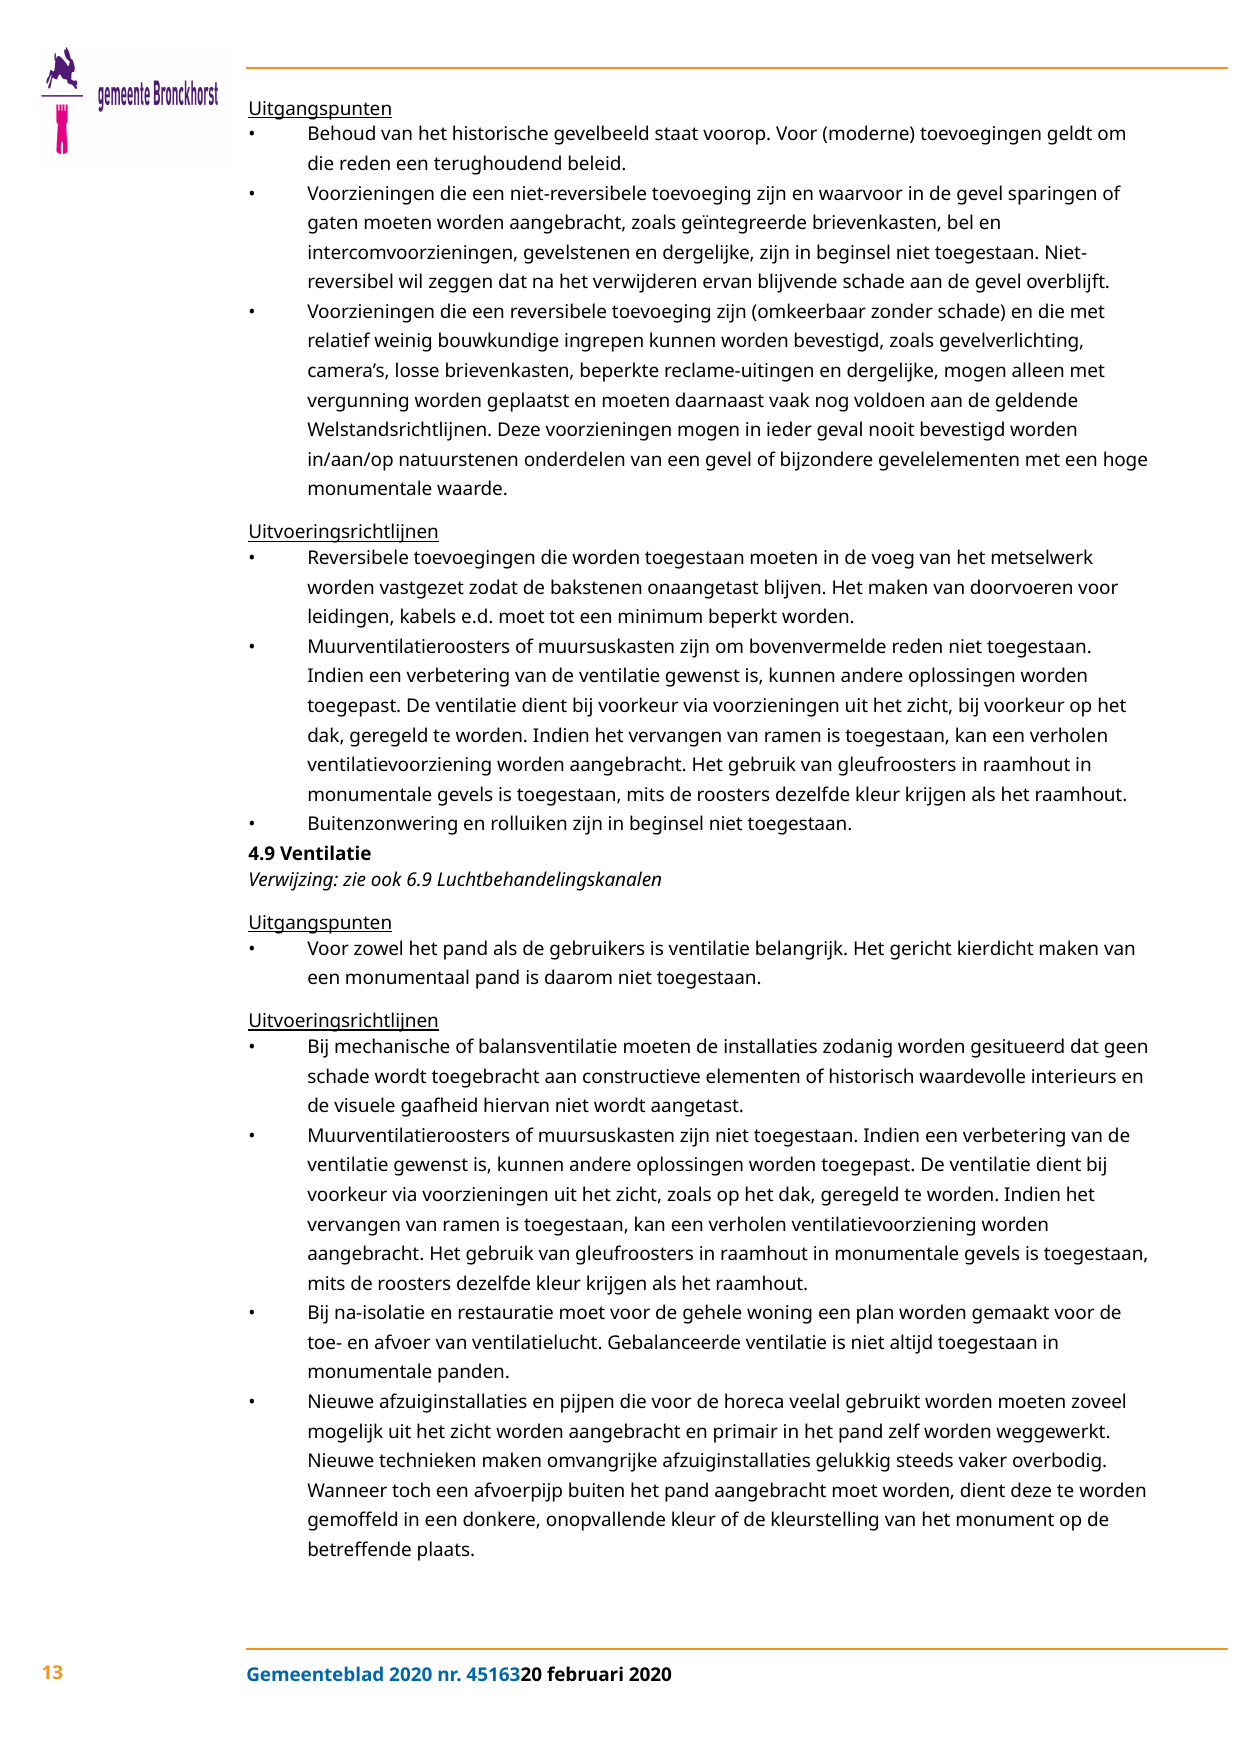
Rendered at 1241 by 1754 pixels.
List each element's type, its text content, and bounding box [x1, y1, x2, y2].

text Verwijzing: zie ook 6.9 Luchtbehandelingskanalen [248, 866, 1152, 892]
text Uitgangspunten [248, 95, 1152, 121]
list Voorzieningen die een reversibele toevoeging zijn (omkeerbaar zonder schade) en die met relatief weinig bouwkundige ingrepen kunnen worden bevestigd, zoals gevelverlichting, camera’s, losse brievenkasten, beperkte reclame-uitingen en dergelijke, mogen alleen met vergunning worden geplaatst en moeten daarnaast vaak nog voldoen aan de geldende Welstandsrichtlijnen. Deze voorzieningen mogen in ieder geval nooit bevestigd worden in/aan/op natuurstenen onderdelen van een gevel of bijzondere gevelelementen met een hoge monumentale waarde. [248, 298, 1152, 501]
text Uitgangspunten [248, 909, 1152, 935]
text Uitvoeringsrichtlijnen [248, 519, 1152, 544]
list Buitenzonwering en rolluiken zijn in beginsel niet toegestaan. [248, 811, 1152, 836]
list Muurventilatieroosters of muursuskasten zijn niet toegestaan. Indien een verbetering van de ventilatie gewenst is, kunnen andere oplossingen worden toegepast. De ventilatie dient bij voorkeur via voorzieningen uit het zicht, zoals op het dak, geregeld te worden. Indien het vervangen van ramen is toegestaan, kan een verholen ventilatievoorziening worden aangebracht. Het gebruik van gleufroosters in raamhout in monumentale gevels is toegestaan, mits de roosters dezelfde kleur krijgen als het raamhout. [248, 1122, 1152, 1296]
picture [41, 47, 231, 172]
list Bij na-isolatie en restauratie moet voor de gehele woning een plan worden gemaakt voor de toe- en afvoer van ventilatielucht. Gebalanceerde ventilatie is niet altijd toegestaan in monumentale panden. [248, 1299, 1152, 1384]
list Muurventilatieroosters of muursuskasten zijn om bovenvermelde reden niet toegestaan. Indien een verbetering van de ventilatie gewenst is, kunnen andere oplossingen worden toegepast. De ventilatie dient bij voorkeur via voorzieningen uit het zicht, bij voorkeur op het dak, geregeld te worden. Indien het vervangen van ramen is toegestaan, kan een verholen ventilatievoorziening worden aangebracht. Het gebruik van gleufroosters in raamhout in monumentale gevels is toegestaan, mits de roosters dezelfde kleur krijgen als het raamhout. [248, 633, 1152, 807]
list Behoud van het historische gevelbeeld staat voorop. Voor (moderne) toevoegingen geldt om die reden een terughoudend beleid. [248, 121, 1152, 176]
list Nieuwe afzuiginstallaties en pijpen die voor de horeca veelal gebruikt worden moeten zoveel mogelijk uit het zicht worden aangebracht en primair in het pand zelf worden weggewerkt. Nieuwe technieken maken omvangrijke afzuiginstallaties gelukkig steeds vaker overbodig. Wanneer toch een afvoerpijp buiten het pand aangebracht moet worden, dient deze te worden gemoffeld in een donkere, onopvallende kleur of de kleurstelling van het monument op de betreffende plaats. [248, 1388, 1152, 1562]
list Voorzieningen die een niet-reversibele toevoeging zijn en waarvoor in de gevel sparingen of gaten moeten worden aangebracht, zoals geïntegreerde brievenkasten, bel en intercomvoorzieningen, gevelstenen en dergelijke, zijn in beginsel niet toegestaan. Niet-reversibel wil zeggen dat na het verwijderen ervan blijvende schade aan de gevel overblijft. [248, 180, 1152, 294]
list Bij mechanische of balansventilatie moeten de installaties zodanig worden gesitueerd dat geen schade wordt toegebracht aan constructieve elementen of historisch waardevolle interieurs en de visuele gaafheid hiervan niet wordt aangetast. [248, 1033, 1152, 1118]
text 4.9 Ventilatie [248, 840, 1152, 866]
list Reversibele toevoegingen die worden toegestaan moeten in de voeg van het metselwerk worden vastgezet zodat de bakstenen onaangetast blijven. Het maken van doorvoeren voor leidingen, kabels e.d. moet tot een minimum beperkt worden. [248, 544, 1152, 629]
text Uitvoeringsrichtlijnen [248, 1007, 1152, 1033]
list Voor zowel het pand als de gebruikers is ventilatie belangrijk. Het gericht kierdicht maken van een monumentaal pand is daarom niet toegestaan. [248, 935, 1152, 990]
